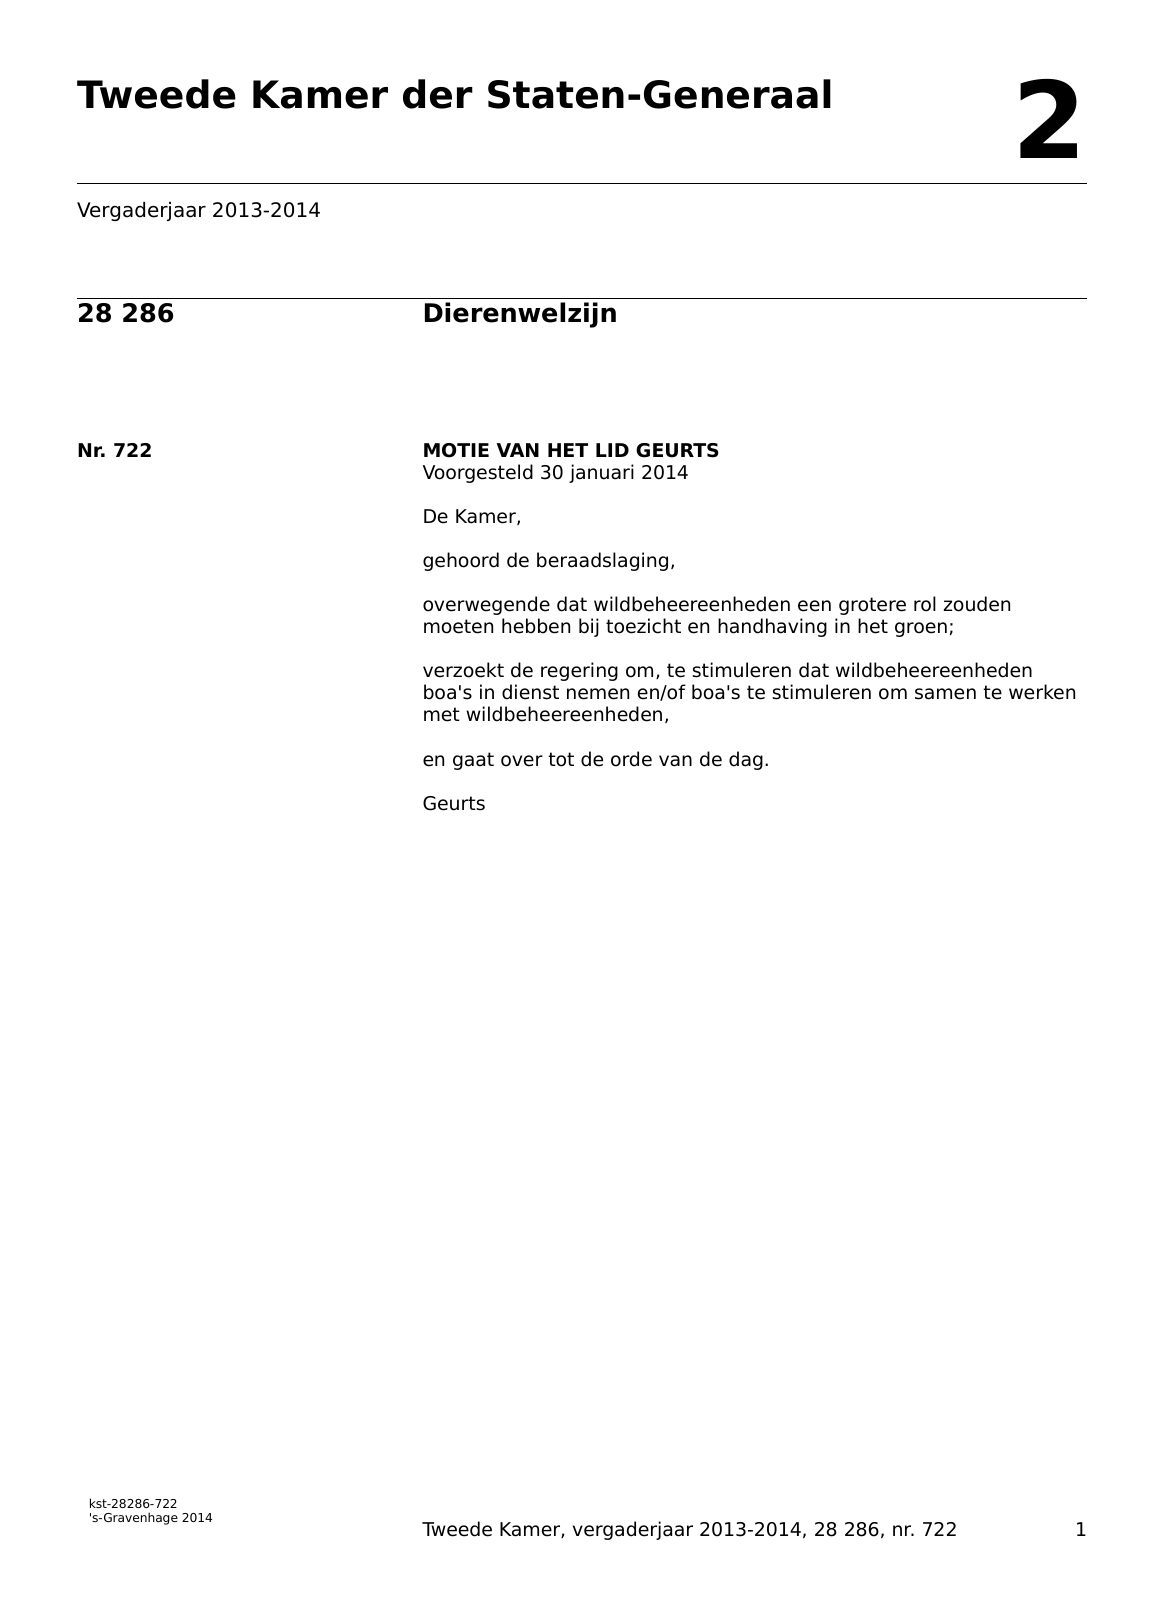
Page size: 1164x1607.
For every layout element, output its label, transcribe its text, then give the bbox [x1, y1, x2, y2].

text overwegende dat wildbeheereenheden een grotere rol zouden moeten hebben bij toezicht en handhaving in het groen; [422, 594, 1087, 638]
subtitle Nr. 722 MOTIE VAN HET LID GEURTS [77, 440, 1087, 462]
text 's-Gravenhage 2014 [88, 1511, 323, 1525]
text verzoekt de regering om, te stimuleren dat wildbeheereenheden boa's in dienst nemen en/of boa's te stimuleren om samen te werken met wildbeheereenheden, [422, 660, 1087, 726]
subtitle 28 286 Dierenwelzijn [77, 299, 1087, 329]
text De Kamer, [422, 506, 1087, 528]
table_cell Vergaderjaar 2013-2014 [77, 184, 1087, 298]
text en gaat over tot de orde van de dag. [422, 748, 1087, 770]
text Voorgesteld 30 januari 2014 [422, 462, 1087, 484]
table_header Tweede Kamer der Staten-Generaal [77, 59, 886, 183]
text Geurts [422, 793, 1087, 814]
text gehoord de beraadslaging, [422, 550, 1087, 572]
table_header 2 [886, 59, 1087, 183]
text kst-28286-722 [88, 1497, 323, 1511]
